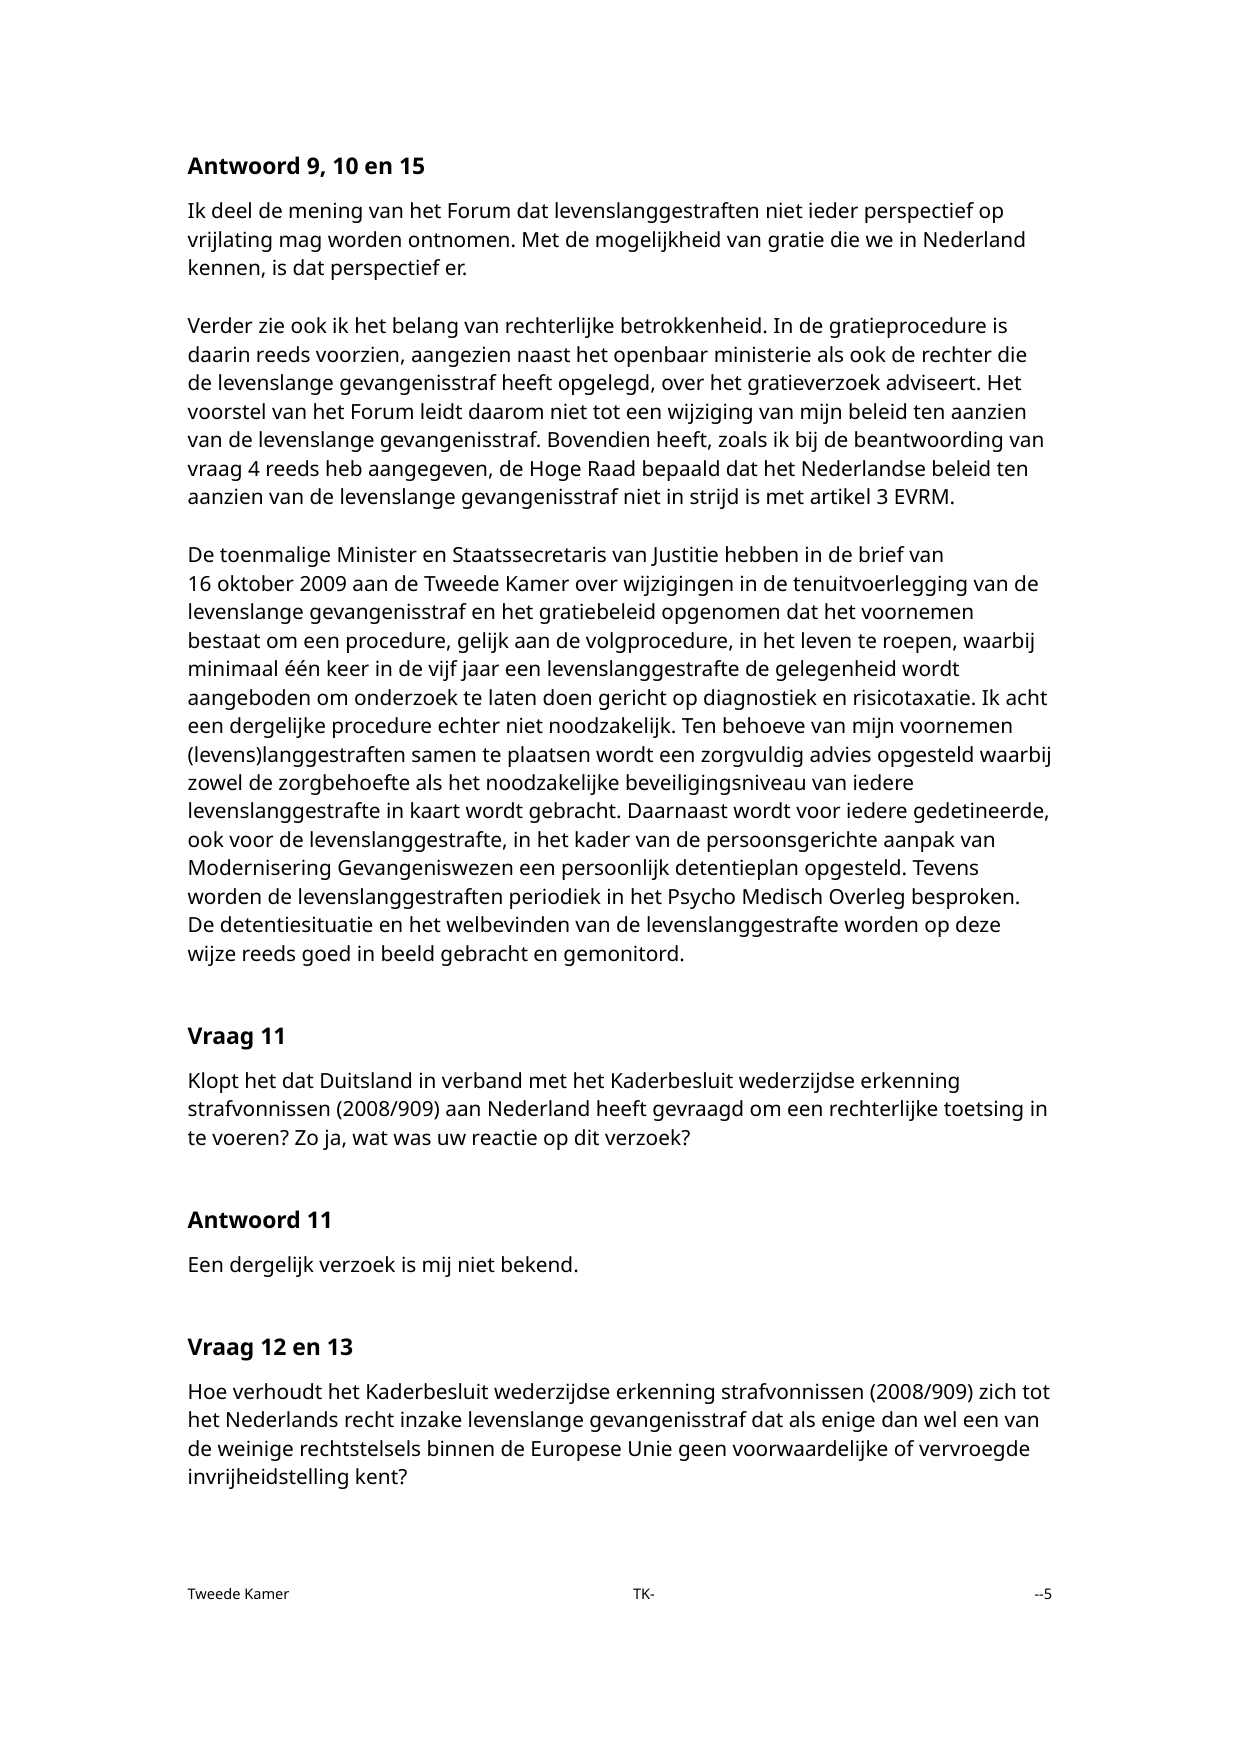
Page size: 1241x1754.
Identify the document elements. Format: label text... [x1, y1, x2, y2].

text Ik deel de mening van het Forum dat levenslanggestraften niet ieder perspectief op vrijlating mag worden ontnomen. Met de mogelijkheid van gratie die we in Nederland kennen, is dat perspectief er. [187, 196, 1053, 282]
subtitle Antwoord 11 [187, 1204, 1053, 1235]
subtitle Antwoord 9, 10 en 15 [187, 150, 1053, 181]
subtitle Vraag 12 en 13 [187, 1331, 1053, 1362]
text Een dergelijk verzoek is mij niet bekend. [187, 1250, 1053, 1278]
subtitle Vraag 11 [187, 1020, 1053, 1051]
text Verder zie ook ik het belang van rechterlijke betrokkenheid. In de gratieprocedure is daarin reeds voorzien, aangezien naast het openbaar ministerie als ook de rechter die de levenslange gevangenisstraf heeft opgelegd, over het gratieverzoek adviseert. Het voorstel van het Forum leidt daarom niet tot een wijziging van mijn beleid ten aanzien van de levenslange gevangenisstraf. Bovendien heeft, zoals ik bij de beantwoording van vraag 4 reeds heb aangegeven, de Hoge Raad bepaald dat het Nederlandse beleid ten aanzien van de levenslange gevangenisstraf niet in strijd is met artikel 3 EVRM. [187, 312, 1053, 511]
text Hoe verhoudt het Kaderbesluit wederzijdse erkenning strafvonnissen (2008/909) zich tot het Nederlands recht inzake levenslange gevangenisstraf dat als enige dan wel een van de weinige rechtstelsels binnen de Europese Unie geen voorwaardelijke of vervroegde invrijheidstelling kent? [187, 1377, 1053, 1491]
text Klopt het dat Duitsland in verband met het Kaderbesluit wederzijdse erkenning strafvonnissen (2008/909) aan Nederland heeft gevraagd om een rechterlijke toetsing in te voeren? Zo ja, wat was uw reactie op dit verzoek? [187, 1066, 1053, 1151]
text De toenmalige Minister en Staatssecretaris van Justitie hebben in de brief van 16 oktober 2009 aan de Tweede Kamer over wijzigingen in de tenuitvoerlegging van de levenslange gevangenisstraf en het gratiebeleid opgenomen dat het voornemen bestaat om een procedure, gelijk aan de volgprocedure, in het leven te roepen, waarbij minimaal één keer in de vijf jaar een levenslanggestrafte de gelegenheid wordt aangeboden om onderzoek te laten doen gericht op diagnostiek en risicotaxatie. Ik acht een dergelijke procedure echter niet noodzakelijk. Ten behoeve van mijn voornemen (levens)langgestraften samen te plaatsen wordt een zorgvuldig advies opgesteld waarbij zowel de zorgbehoefte als het noodzakelijke beveiligingsniveau van iedere levenslanggestrafte in kaart wordt gebracht. Daarnaast wordt voor iedere gedetineerde, ook voor de levenslanggestrafte, in het kader van de persoonsgerichte aanpak van Modernisering Gevangeniswezen een persoonlijk detentieplan opgesteld. Tevens worden de levenslanggestraften periodiek in het Psycho Medisch Overleg besproken. De detentiesituatie en het welbevinden van de levenslanggestrafte worden op deze wijze reeds goed in beeld gebracht en gemonitord. [187, 541, 1053, 967]
